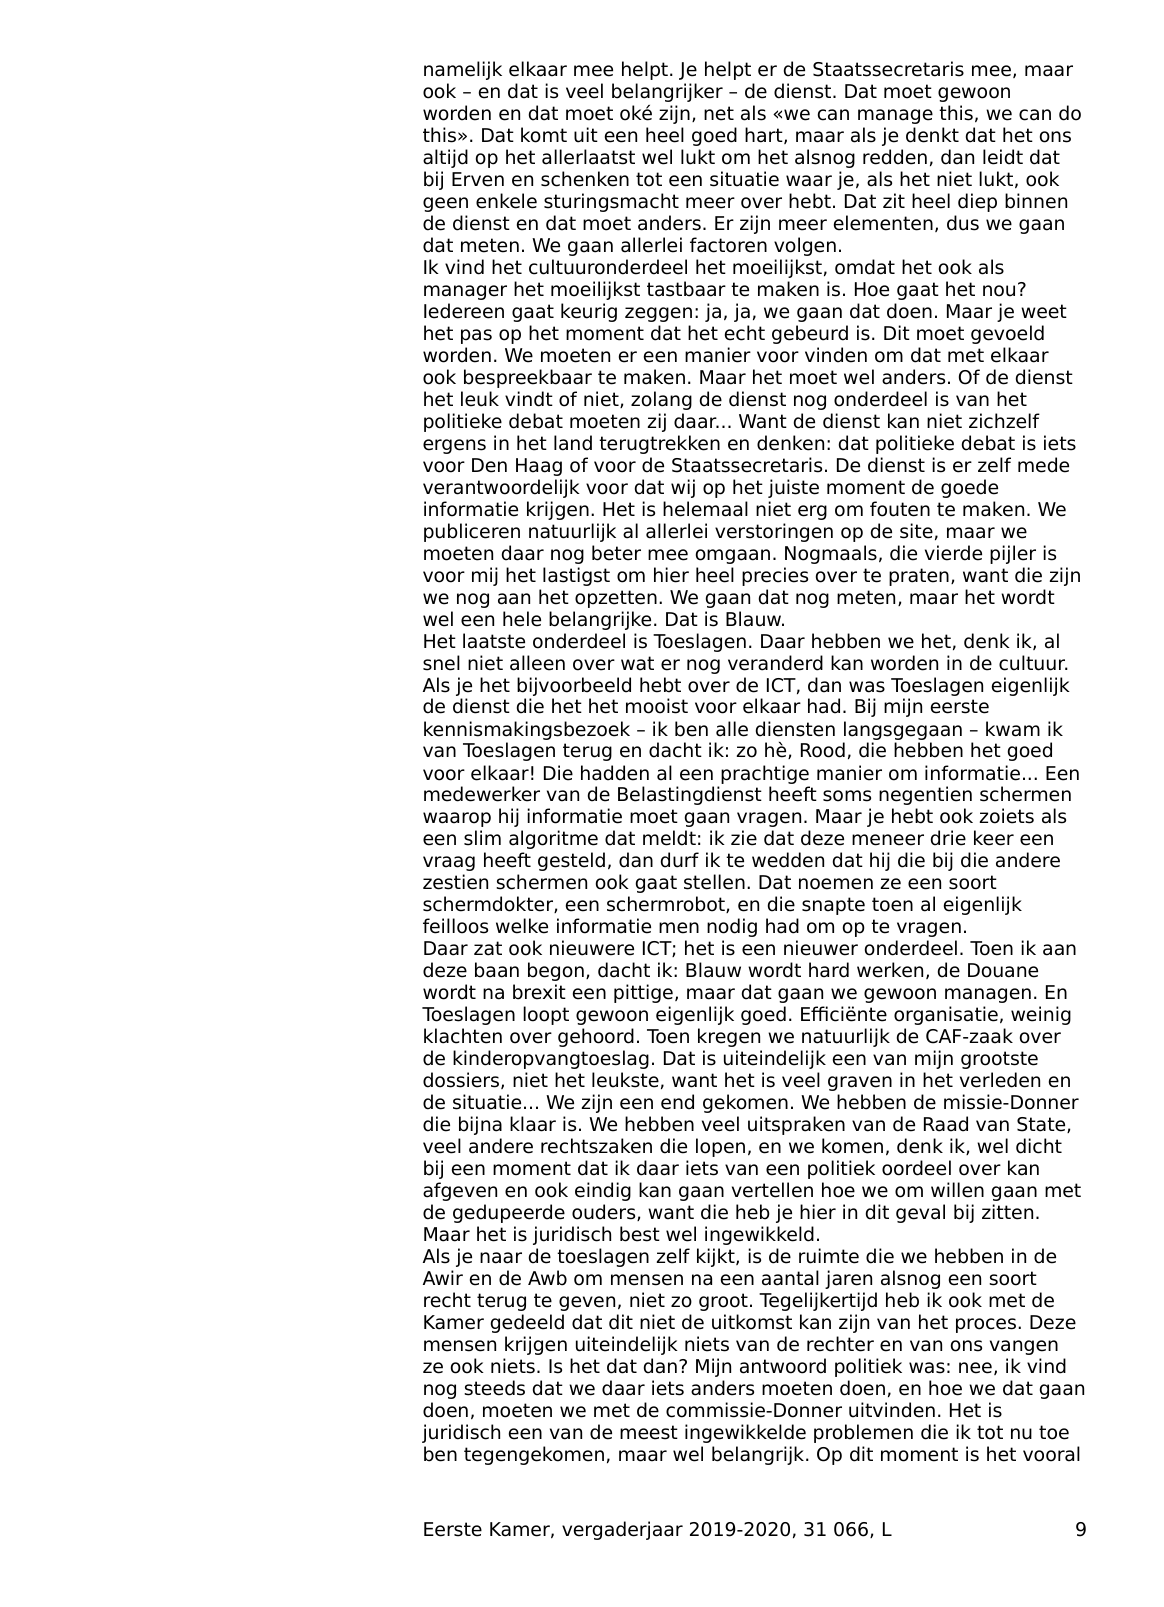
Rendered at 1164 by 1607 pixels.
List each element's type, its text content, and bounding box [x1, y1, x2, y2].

text Ik vind het cultuuronderdeel het moeilijkst, omdat het ook als manager het moeilijkst tastbaar te maken is. Hoe gaat het nou? Iedereen gaat keurig zeggen: ja, ja, we gaan dat doen. Maar je weet het pas op het moment dat het echt gebeurd is. Dit moet gevoeld worden. We moeten er een manier voor vinden om dat met elkaar ook bespreekbaar te maken. Maar het moet wel anders. Of de dienst het leuk vindt of niet, zolang de dienst nog onderdeel is van het politieke debat moeten zij daar... Want de dienst kan niet zichzelf ergens in het land terugtrekken en denken: dat politieke debat is iets voor Den Haag of voor de Staatssecretaris. De dienst is er zelf mede verantwoordelijk voor dat wij op het juiste moment de goede informatie krijgen. Het is helemaal niet erg om fouten te maken. We publiceren natuurlijk al allerlei verstoringen op de site, maar we moeten daar nog beter mee omgaan. Nogmaals, die vierde pijler is voor mij het lastigst om hier heel precies over te praten, want die zijn we nog aan het opzetten. We gaan dat nog meten, maar het wordt wel een hele belangrijke. Dat is Blauw. [422, 257, 1087, 631]
text Het laatste onderdeel is Toeslagen. Daar hebben we het, denk ik, al snel niet alleen over wat er nog veranderd kan worden in de cultuur. Als je het bijvoorbeeld hebt over de ICT, dan was Toeslagen eigenlijk de dienst die het het mooist voor elkaar had. Bij mijn eerste kennismakingsbezoek – ik ben alle diensten langsgegaan – kwam ik van Toeslagen terug en dacht ik: zo hè, Rood, die hebben het goed voor elkaar! Die hadden al een prachtige manier om informatie... Een medewerker van de Belastingdienst heeft soms negentien schermen waarop hij informatie moet gaan vragen. Maar je hebt ook zoiets als een slim algoritme dat meldt: ik zie dat deze meneer drie keer een vraag heeft gesteld, dan durf ik te wedden dat hij die bij die andere zestien schermen ook gaat stellen. Dat noemen ze een soort schermdokter, een schermrobot, en die snapte toen al eigenlijk feilloos welke informatie men nodig had om op te vragen. [422, 631, 1087, 938]
text namelijk elkaar mee helpt. Je helpt er de Staatssecretaris mee, maar ook – en dat is veel belangrijker – de dienst. Dat moet gewoon worden en dat moet oké zijn, net als «we can manage this, we can do this». Dat komt uit een heel goed hart, maar als je denkt dat het ons altijd op het allerlaatst wel lukt om het alsnog redden, dan leidt dat bij Erven en schenken tot een situatie waar je, als het niet lukt, ook geen enkele sturingsmacht meer over hebt. Dat zit heel diep binnen de dienst en dat moet anders. Er zijn meer elementen, dus we gaan dat meten. We gaan allerlei factoren volgen. [422, 59, 1087, 257]
text Daar zat ook nieuwere ICT; het is een nieuwer onderdeel. Toen ik aan deze baan begon, dacht ik: Blauw wordt hard werken, de Douane wordt na brexit een pittige, maar dat gaan we gewoon managen. En Toeslagen loopt gewoon eigenlijk goed. Efficiënte organisatie, weinig klachten over gehoord. Toen kregen we natuurlijk de CAF-zaak over de kinderopvangtoeslag. Dat is uiteindelijk een van mijn grootste dossiers, niet het leukste, want het is veel graven in het verleden en de situatie... We zijn een end gekomen. We hebben de missie-Donner die bijna klaar is. We hebben veel uitspraken van de Raad van State, veel andere rechtszaken die lopen, en we komen, denk ik, wel dicht bij een moment dat ik daar iets van een politiek oordeel over kan afgeven en ook eindig kan gaan vertellen hoe we om willen gaan met de gedupeerde ouders, want die heb je hier in dit geval bij zitten. Maar het is juridisch best wel ingewikkeld. [422, 938, 1087, 1246]
text Als je naar de toeslagen zelf kijkt, is de ruimte die we hebben in de Awir en de Awb om mensen na een aantal jaren alsnog een soort recht terug te geven, niet zo groot. Tegelijkertijd heb ik ook met de Kamer gedeeld dat dit niet de uitkomst kan zijn van het proces. Deze mensen krijgen uiteindelijk niets van de rechter en van ons vangen ze ook niets. Is het dat dan? Mijn antwoord politiek was: nee, ik vind nog steeds dat we daar iets anders moeten doen, en hoe we dat gaan doen, moeten we met de commissie-Donner uitvinden. Het is juridisch een van de meest ingewikkelde problemen die ik tot nu toe ben tegengekomen, maar wel belangrijk. Op dit moment is het vooral [422, 1246, 1087, 1466]
